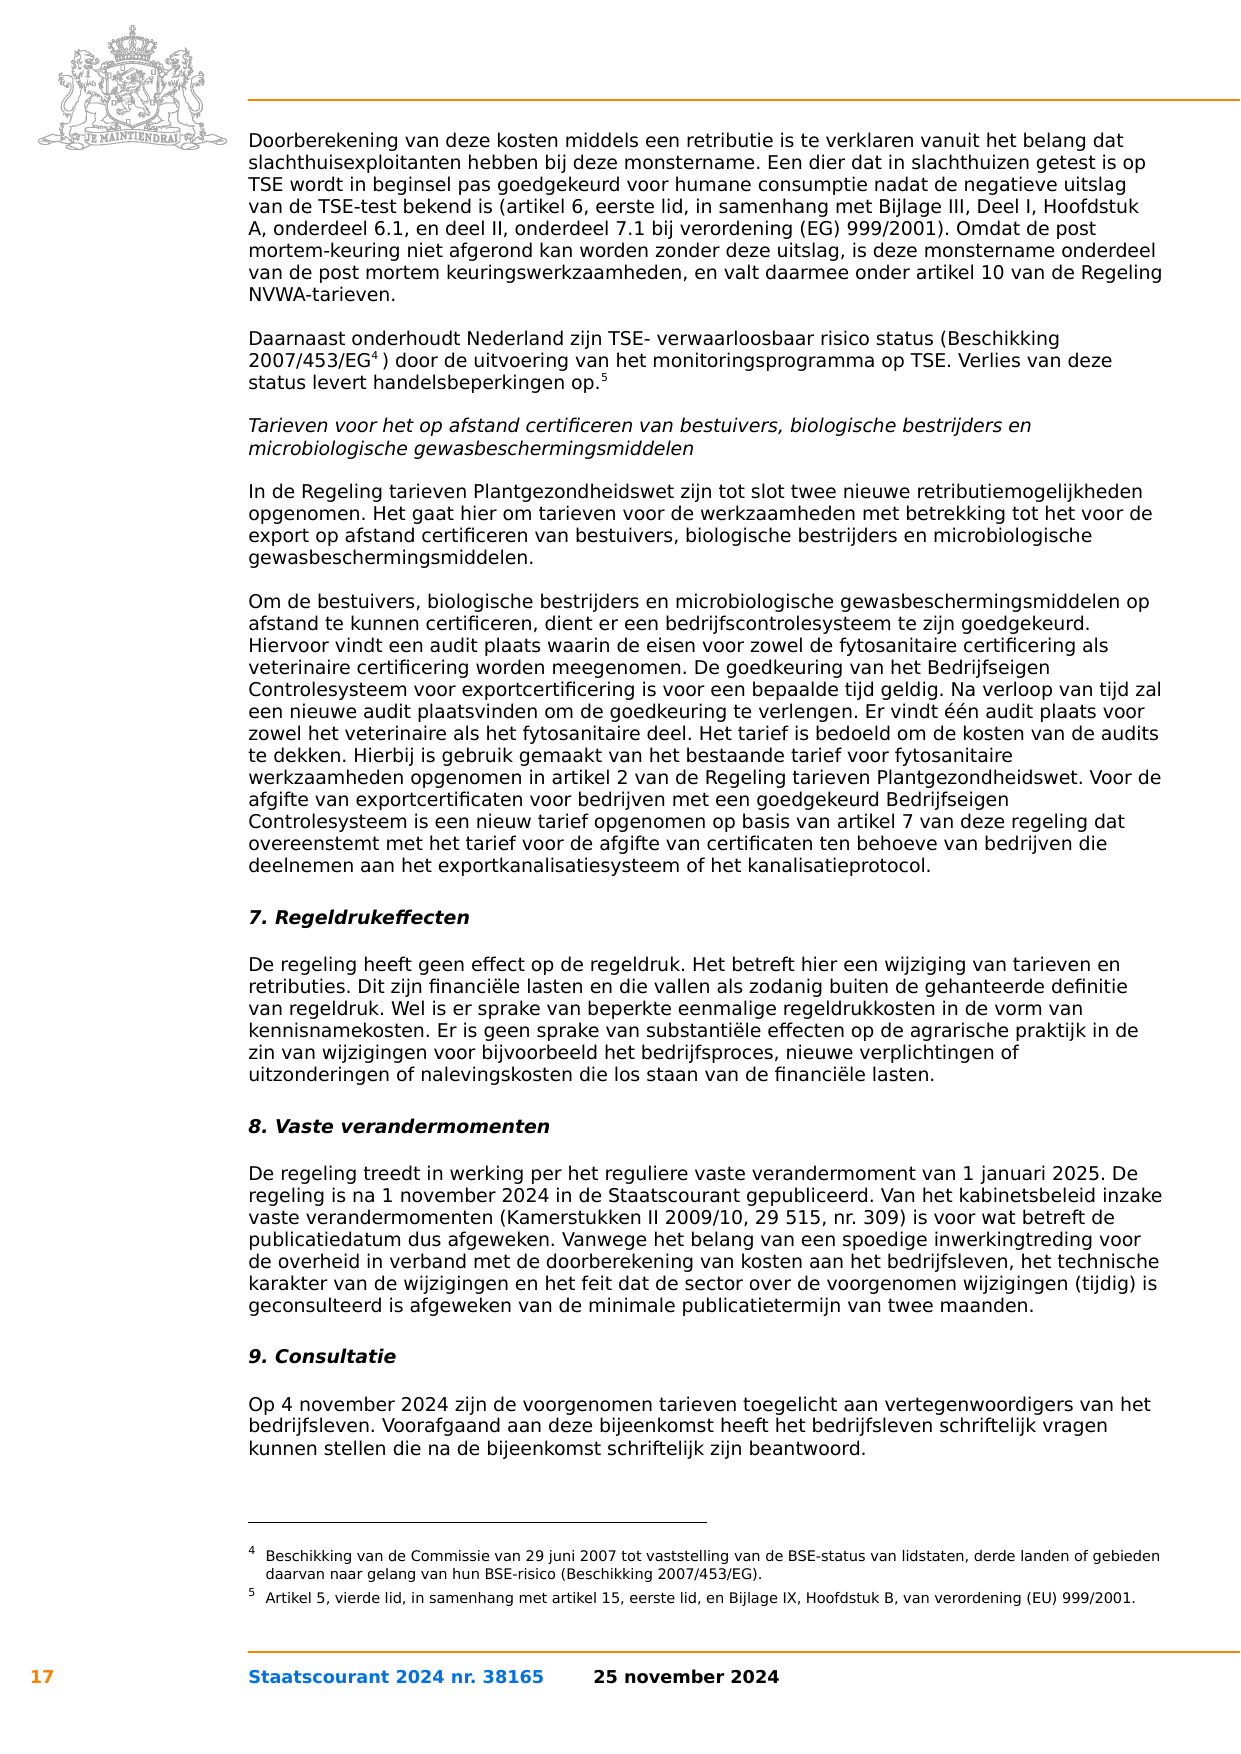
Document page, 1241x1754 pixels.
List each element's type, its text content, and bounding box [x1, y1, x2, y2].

picture [38, 25, 227, 150]
text Beschikking van de Commissie van 29 juni 2007 tot vaststelling van de BSE-status van lidstaten, derde landen of gebieden daarvan naar gelang van hun BSE-risico (Beschikking 2007/453/EG). [248, 1544, 1163, 1583]
subtitle 9. Consultatie [248, 1346, 1163, 1368]
subtitle 8. Vaste verandermomenten [248, 1116, 1163, 1138]
text Om de bestuivers, biologische bestrijders en microbiologische gewasbeschermingsmiddelen op afstand te kunnen certificeren, dient er een bedrijfscontrolesysteem te zijn goedgekeurd. Hiervoor vindt een audit plaats waarin de eisen voor zowel de fytosanitaire certificering als veterinaire certificering worden meegenomen. De goedkeuring van het Bedrijfseigen Controlesysteem voor exportcertificering is voor een bepaalde tijd geldig. Na verloop van tijd zal een nieuwe audit plaatsvinden om de goedkeuring te verlengen. Er vindt één audit plaats voor zowel het veterinaire als het fytosanitaire deel. Het tarief is bedoeld om de kosten van de audits te dekken. Hierbij is gebruik gemaakt van het bestaande tarief voor fytosanitaire werkzaamheden opgenomen in artikel 2 van de Regeling tarieven Plantgezondheidswet. Voor de afgifte van exportcertificaten voor bedrijven met een goedgekeurd Bedrijfseigen Controlesysteem is een nieuw tarief opgenomen op basis van artikel 7 van deze regeling dat overeenstemt met het tarief voor de afgifte van certificaten ten behoeve van bedrijven die deelnemen aan het exportkanalisatiesysteem of het kanalisatieprotocol. [248, 591, 1163, 877]
text Daarnaast onderhoudt Nederland zijn TSE- verwaarloosbaar risico status (Beschikking 2007/453/EG) door de uitvoering van het monitoringsprogramma op TSE. Verlies van deze status levert handelsbeperkingen op. [248, 328, 1163, 393]
text Doorberekening van deze kosten middels een retributie is te verklaren vanuit het belang dat slachthuisexploitanten hebben bij deze monstername. Een dier dat in slachthuizen getest is op TSE wordt in beginsel pas goedgekeurd voor humane consumptie nadat de negatieve uitslag van de TSE-test bekend is (artikel 6, eerste lid, in samenhang met Bijlage III, Deel I, Hoofdstuk A, onderdeel 6.1, en deel II, onderdeel 7.1 bij verordening (EG) 999/2001). Omdat de post mortem-keuring niet afgerond kan worden zonder deze uitslag, is deze monstername onderdeel van de post mortem keuringswerkzaamheden, en valt daarmee onder artikel 10 van de Regeling NVWA-tarieven. [248, 130, 1163, 306]
text Op 4 november 2024 zijn de voorgenomen tarieven toegelicht aan vertegenwoordigers van het bedrijfsleven. Voorafgaand aan deze bijeenkomst heeft het bedrijfsleven schriftelijk vragen kunnen stellen die na de bijeenkomst schriftelijk zijn beantwoord. [248, 1393, 1163, 1459]
subtitle Tarieven voor het op afstand certificeren van bestuivers, biologische bestrijders en microbiologische gewasbeschermingsmiddelen [248, 415, 1163, 459]
text Artikel 5, vierde lid, in samenhang met artikel 15, eerste lid, en Bijlage IX, Hoofdstuk B, van verordening (EU) 999/2001. [248, 1586, 1163, 1608]
text In de Regeling tarieven Plantgezondheidswet zijn tot slot twee nieuwe retributiemogelijkheden opgenomen. Het gaat hier om tarieven voor de werkzaamheden met betrekking tot het voor de export op afstand certificeren van bestuivers, biologische bestrijders en microbiologische gewasbeschermingsmiddelen. [248, 481, 1163, 569]
text De regeling heeft geen effect op de regeldruk. Het betreft hier een wijziging van tarieven en retributies. Dit zijn financiële lasten en die vallen als zodanig buiten de gehanteerde definitie van regeldruk. Wel is er sprake van beperkte eenmalige regeldrukkosten in de vorm van kennisnamekosten. Er is geen sprake van substantiële effecten op de agrarische praktijk in de zin van wijzigingen voor bijvoorbeeld het bedrijfsproces, nieuwe verplichtingen of uitzonderingen of nalevingskosten die los staan van de financiële lasten. [248, 954, 1163, 1086]
subtitle 7. Regeldrukeffecten [248, 907, 1163, 929]
text De regeling treedt in werking per het reguliere vaste verandermoment van 1 januari 2025. De regeling is na 1 november 2024 in de Staatscourant gepubliceerd. Van het kabinetsbeleid inzake vaste verandermomenten (Kamerstukken II 2009/10, 29 515, nr. 309) is voor wat betreft de publicatiedatum dus afgeweken. Vanwege het belang van een spoedige inwerkingtreding voor de overheid in verband met de doorberekening van kosten aan het bedrijfsleven, het technische karakter van de wijzigingen en het feit dat de sector over de voorgenomen wijzigingen (tijdig) is geconsulteerd is afgeweken van de minimale publicatietermijn van twee maanden. [248, 1163, 1163, 1316]
